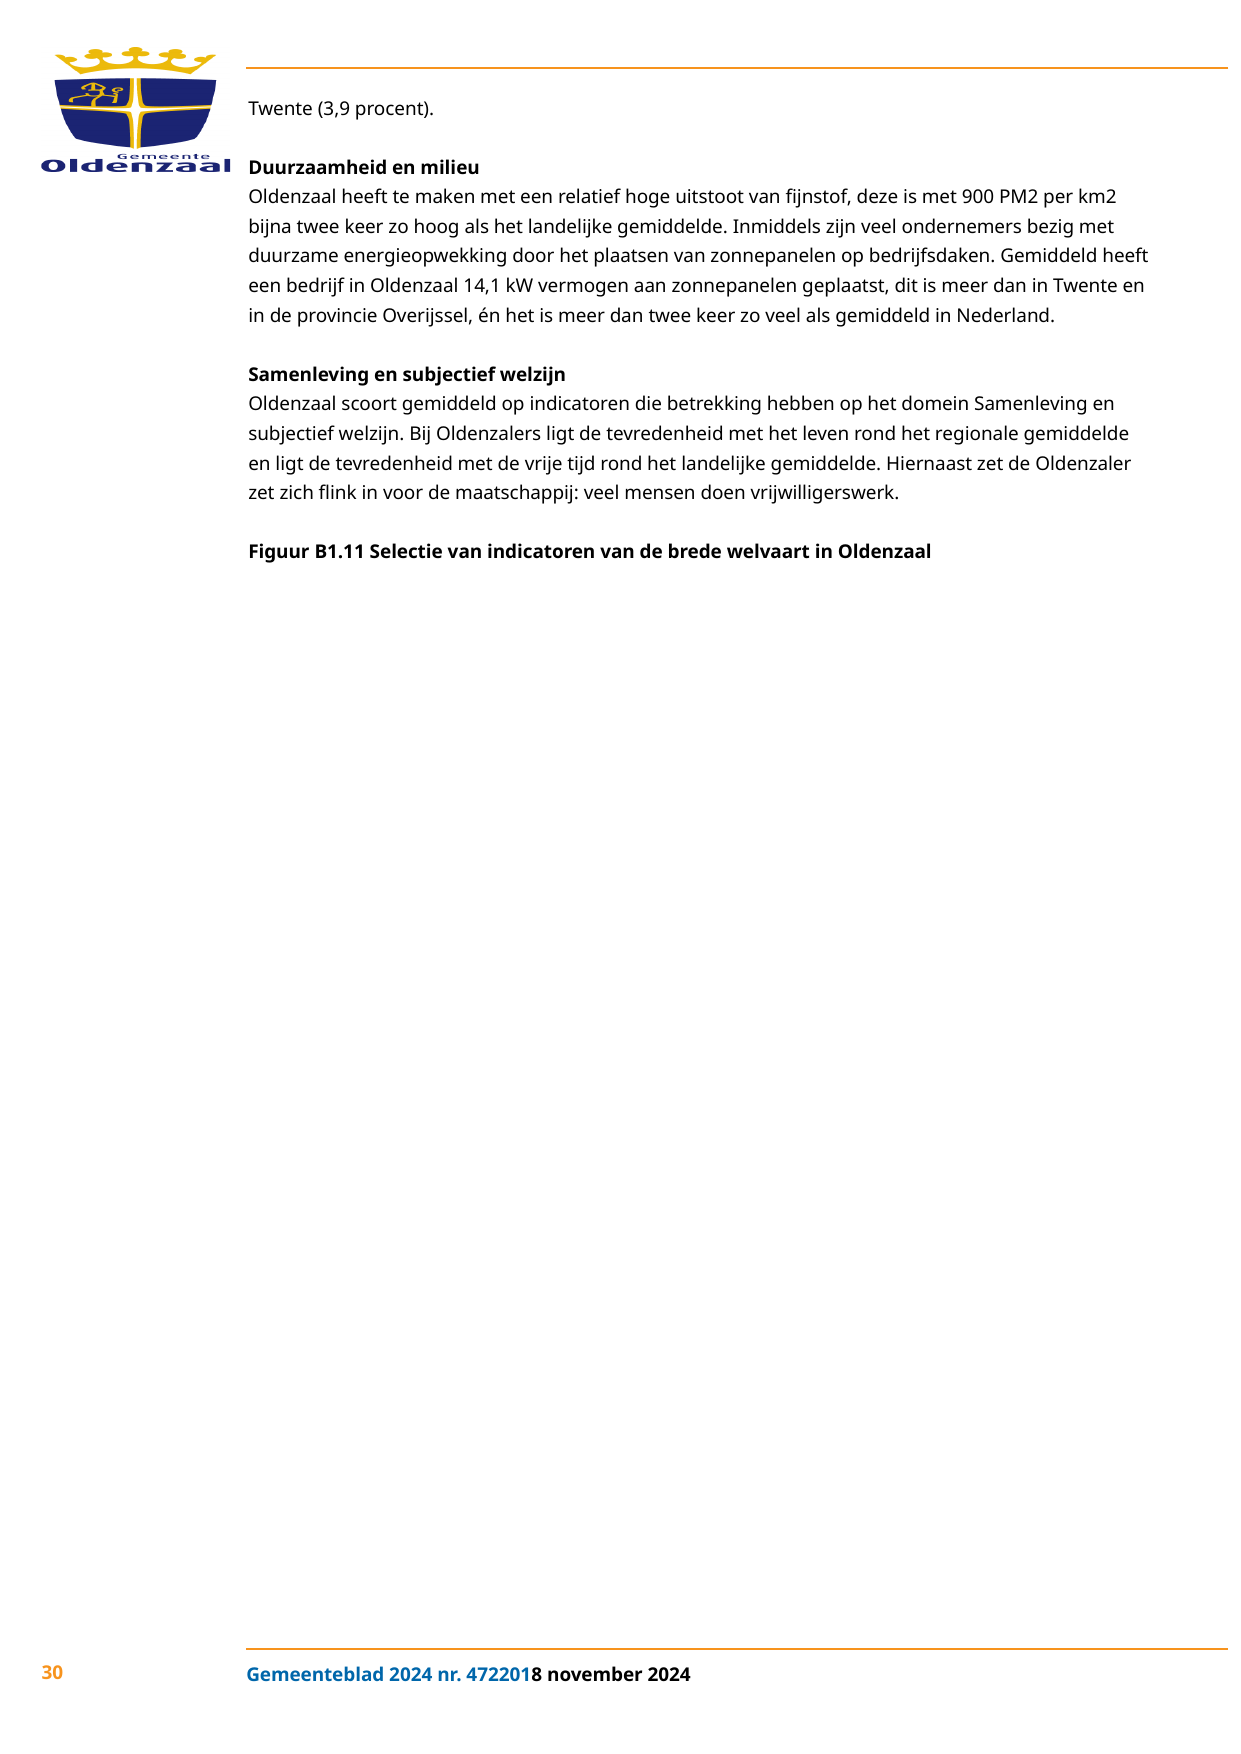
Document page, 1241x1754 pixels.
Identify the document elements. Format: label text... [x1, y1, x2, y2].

text Samenleving en subjectief welzijn [248, 361, 1152, 387]
picture [41, 47, 231, 172]
text Duurzaamheid en milieu [248, 154, 1152, 180]
text Oldenzaal scoort gemiddeld op indicatoren die betrekking hebben op het domein Samenleving en subjectief welzijn. Bij Oldenzalers ligt de tevredenheid met het leven rond het regionale gemiddelde en ligt de tevredenheid met de vrije tijd rond het landelijke gemiddelde. Hiernaast zet de Oldenzaler zet zich flink in voor de maatschappij: veel mensen doen vrijwilligerswerk. [248, 391, 1152, 505]
text Oldenzaal heeft te maken met een relatief hoge uitstoot van fijnstof, deze is met 900 PM2 per km2 bijna twee keer zo hoog als het landelijke gemiddelde. Inmiddels zijn veel ondernemers bezig met duurzame energieopwekking door het plaatsen van zonnepanelen op bedrijfsdaken. Gemiddeld heeft een bedrijf in Oldenzaal 14,1 kW vermogen aan zonnepanelen geplaatst, dit is meer dan in Twente en in de provincie Overijssel, én het is meer dan twee keer zo veel als gemiddeld in Nederland. [248, 183, 1152, 328]
text Figuur B1.11 Selectie van indicatoren van de brede welvaart in Oldenzaal [248, 538, 1152, 564]
text Twente (3,9 procent). [248, 95, 1152, 121]
